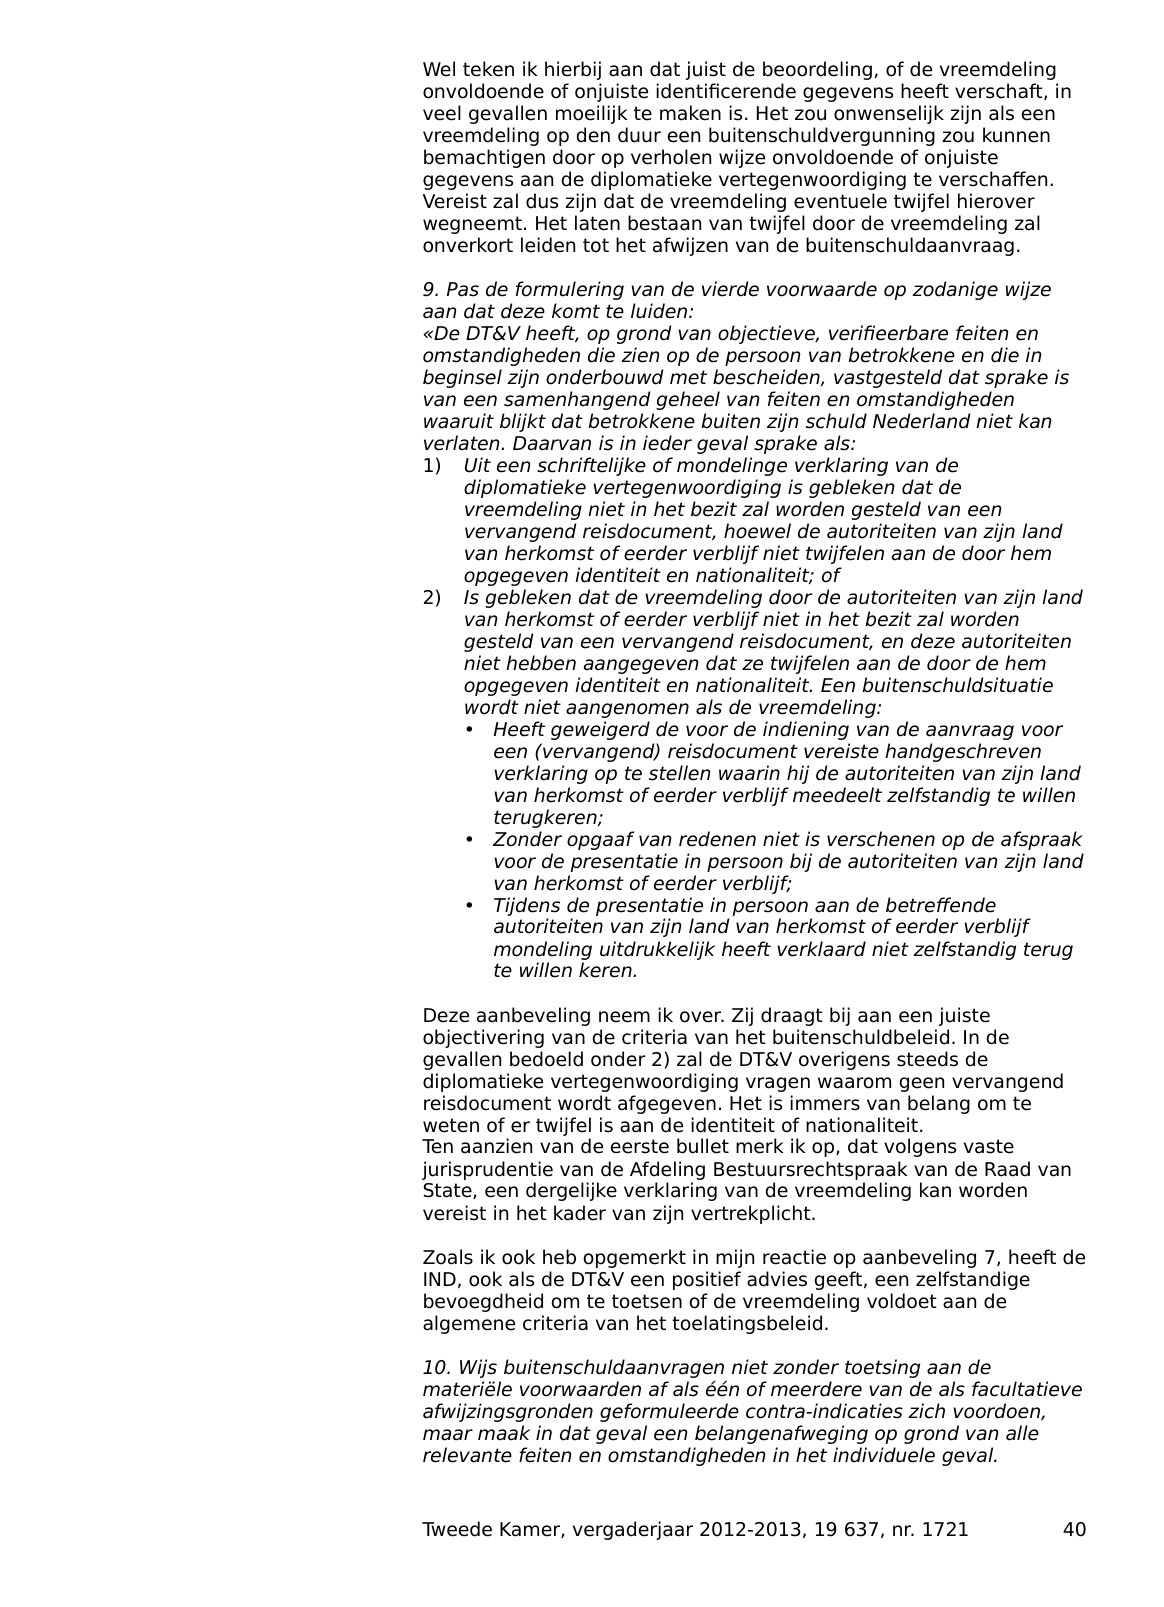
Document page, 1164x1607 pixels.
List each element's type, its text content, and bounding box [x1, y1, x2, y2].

text Deze aanbeveling neem ik over. Zij draagt bij aan een juiste objectivering van de criteria van het buitenschuldbeleid. In de gevallen bedoeld onder 2) zal de DT&V overigens steeds de diplomatieke vertegenwoordiging vragen waarom geen vervangend reisdocument wordt afgegeven. Het is immers van belang om te weten of er twijfel is aan de identiteit of nationaliteit. [422, 1004, 1087, 1136]
text 10. Wijs buitenschuldaanvragen niet zonder toetsing aan de materiële voorwaarden af als één of meerdere van de als facultatieve afwijzingsgronden geformuleerde contra-indicaties zich voordoen, maar maak in dat geval een belangenafweging op grond van alle relevante feiten en omstandigheden in het individuele geval. [422, 1357, 1087, 1467]
text Ten aanzien van de eerste bullet merk ik op, dat volgens vaste jurisprudentie van de Afdeling Bestuursrechtspraak van de Raad van State, een dergelijke verklaring van de vreemdeling kan worden vereist in het kader van zijn vertrekplicht. [422, 1136, 1087, 1224]
text • Zonder opgaaf van redenen niet is verschenen op de afspraak voor de presentatie in persoon bij de autoriteiten van zijn land van herkomst of eerder verblijf; [464, 828, 1087, 894]
text • Heeft geweigerd de voor de indiening van de aanvraag voor een (vervangend) reisdocument vereiste handgeschreven verklaring op te stellen waarin hij de autoriteiten van zijn land van herkomst of eerder verblijf meedeelt zelfstandig te willen terugkeren; [464, 719, 1087, 828]
text 9. Pas de formulering van de vierde voorwaarde op zodanige wijze aan dat deze komt te luiden: [422, 279, 1087, 323]
text • Tijdens de presentatie in persoon aan de betreffende autoriteiten van zijn land van herkomst of eerder verblijf mondeling uitdrukkelijk heeft verklaard niet zelfstandig terug te willen keren. [464, 894, 1087, 982]
text Zoals ik ook heb opgemerkt in mijn reactie op aanbeveling 7, heeft de IND, ook als de DT&V een positief advies geeft, een zelfstandige bevoegdheid om te toetsen of de vreemdeling voldoet aan de algemene criteria van het toelatingsbeleid. [422, 1247, 1087, 1334]
text 1) Uit een schriftelijke of mondelinge verklaring van de diplomatieke vertegenwoordiging is gebleken dat de vreemdeling niet in het bezit zal worden gesteld van een vervangend reisdocument, hoewel de autoriteiten van zijn land van herkomst of eerder verblijf niet twijfelen aan de door hem opgegeven identiteit en nationaliteit; of [422, 455, 1087, 587]
text Wel teken ik hierbij aan dat juist de beoordeling, of de vreemdeling onvoldoende of onjuiste identificerende gegevens heeft verschaft, in veel gevallen moeilijk te maken is. Het zou onwenselijk zijn als een vreemdeling op den duur een buitenschuldvergunning zou kunnen bemachtigen door op verholen wijze onvoldoende of onjuiste gegevens aan de diplomatieke vertegenwoordiging te verschaffen. Vereist zal dus zijn dat de vreemdeling eventuele twijfel hierover wegneemt. Het laten bestaan van twijfel door de vreemdeling zal onverkort leiden tot het afwijzen van de buitenschuldaanvraag. [422, 59, 1087, 257]
text 2) Is gebleken dat de vreemdeling door de autoriteiten van zijn land van herkomst of eerder verblijf niet in het bezit zal worden gesteld van een vervangend reisdocument, en deze autoriteiten niet hebben aangegeven dat ze twijfelen aan de door de hem opgegeven identiteit en nationaliteit. Een buitenschuldsituatie wordt niet aangenomen als de vreemdeling: [422, 587, 1087, 719]
text «De DT&V heeft, op grond van objectieve, verifieerbare feiten en omstandigheden die zien op de persoon van betrokkene en die in beginsel zijn onderbouwd met bescheiden, vastgesteld dat sprake is van een samenhangend geheel van feiten en omstandigheden waaruit blijkt dat betrokkene buiten zijn schuld Nederland niet kan verlaten. Daarvan is in ieder geval sprake als: [422, 323, 1087, 455]
